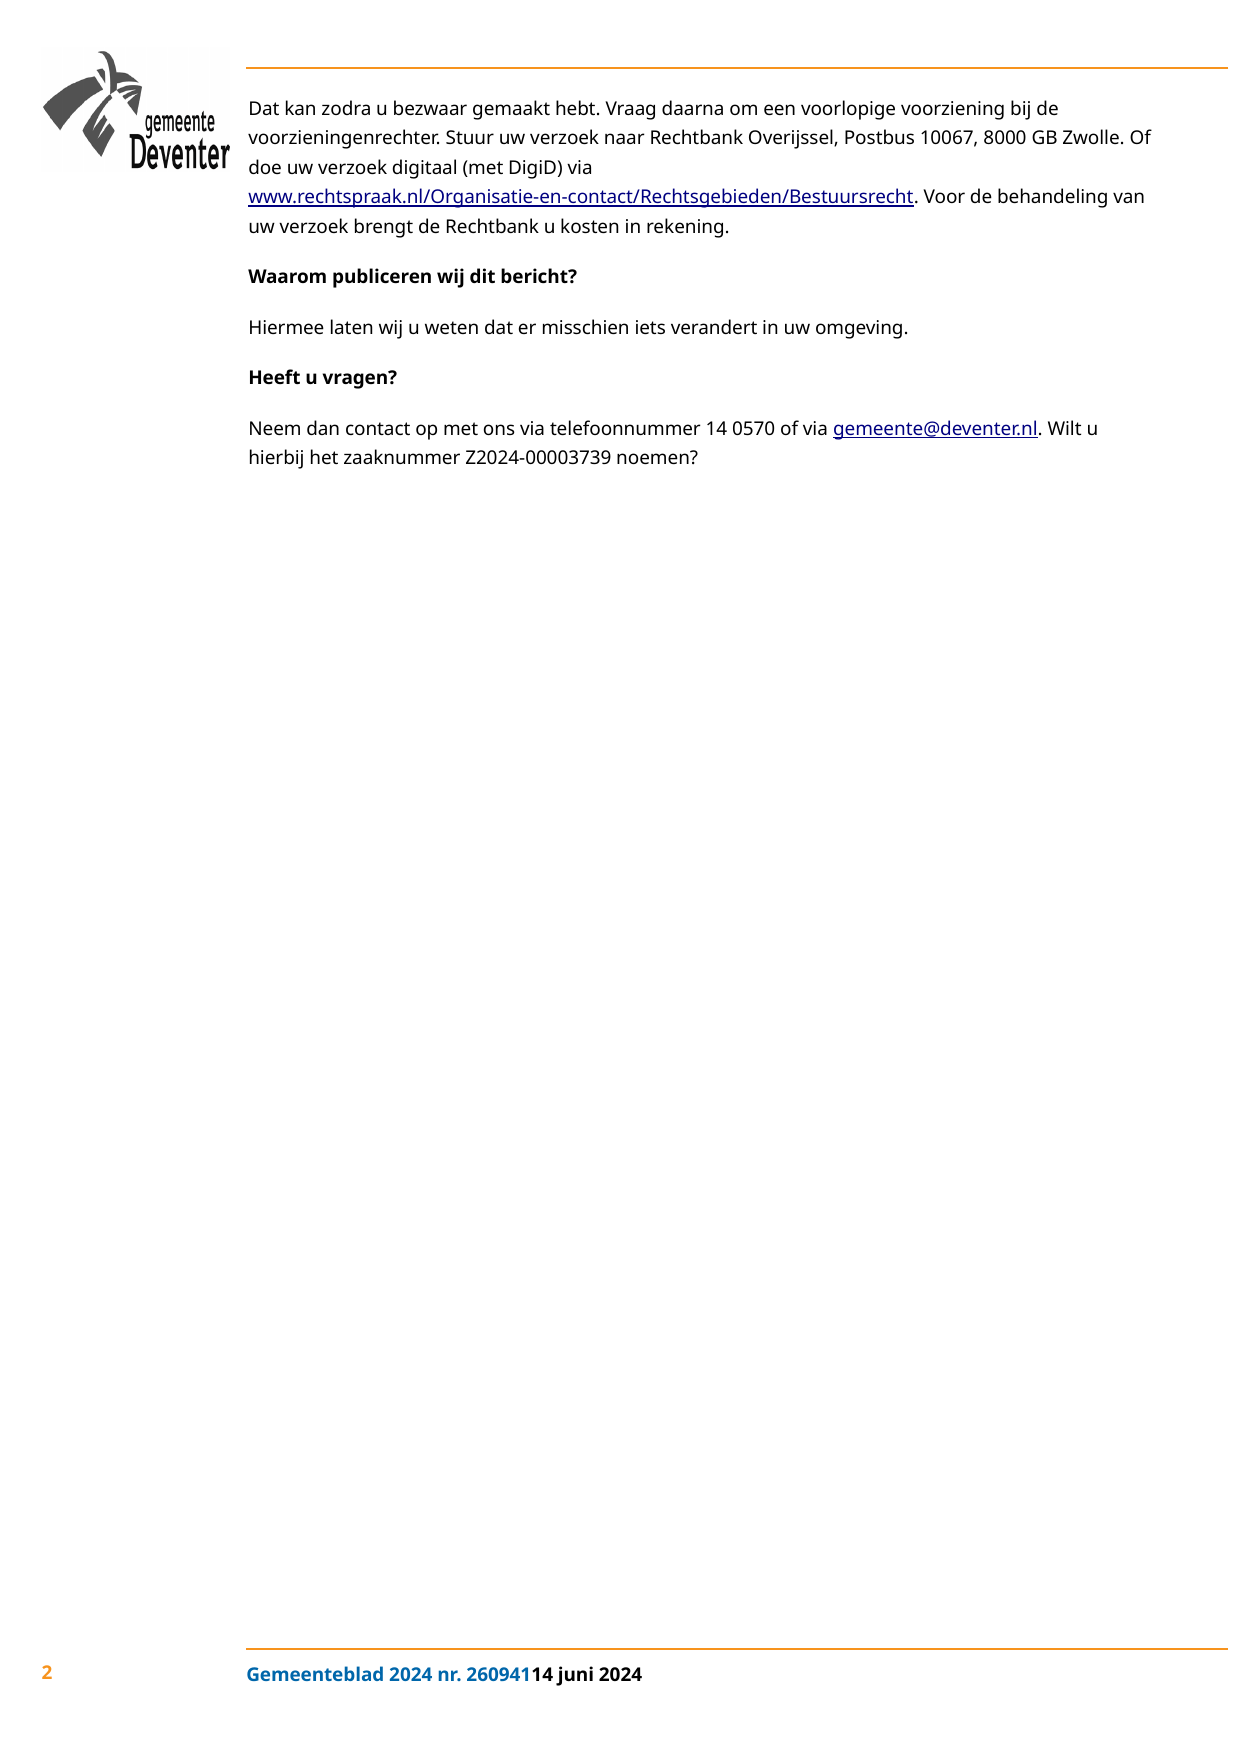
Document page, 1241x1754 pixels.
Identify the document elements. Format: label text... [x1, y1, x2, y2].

text Neem dan contact op met ons via telefoonnummer 14 0570 of via gemeente@deventer.nl. Wilt u hierbij het zaaknummer Z2024-00003739 noemen? [248, 415, 1152, 470]
text Waarom publiceren wij dit bericht? [248, 263, 1152, 289]
text Hiermee laten wij u weten dat er misschien iets verandert in uw omgeving. [248, 314, 1152, 340]
text Heeft u vragen? [248, 364, 1152, 390]
picture [41, 47, 231, 172]
text Dat kan zodra u bezwaar gemaakt hebt. Vraag daarna om een voorlopige voorziening bij de voorzieningenrechter. Stuur uw verzoek naar Rechtbank Overijssel, Postbus 10067, 8000 GB Zwolle. Of doe uw verzoek digitaal (met DigiD) via www.rechtspraak.nl/Organisatie-en-contact/Rechtsgebieden/Bestuursrecht. Voor de behandeling van uw verzoek brengt de Rechtbank u kosten in rekening. [248, 95, 1152, 239]
